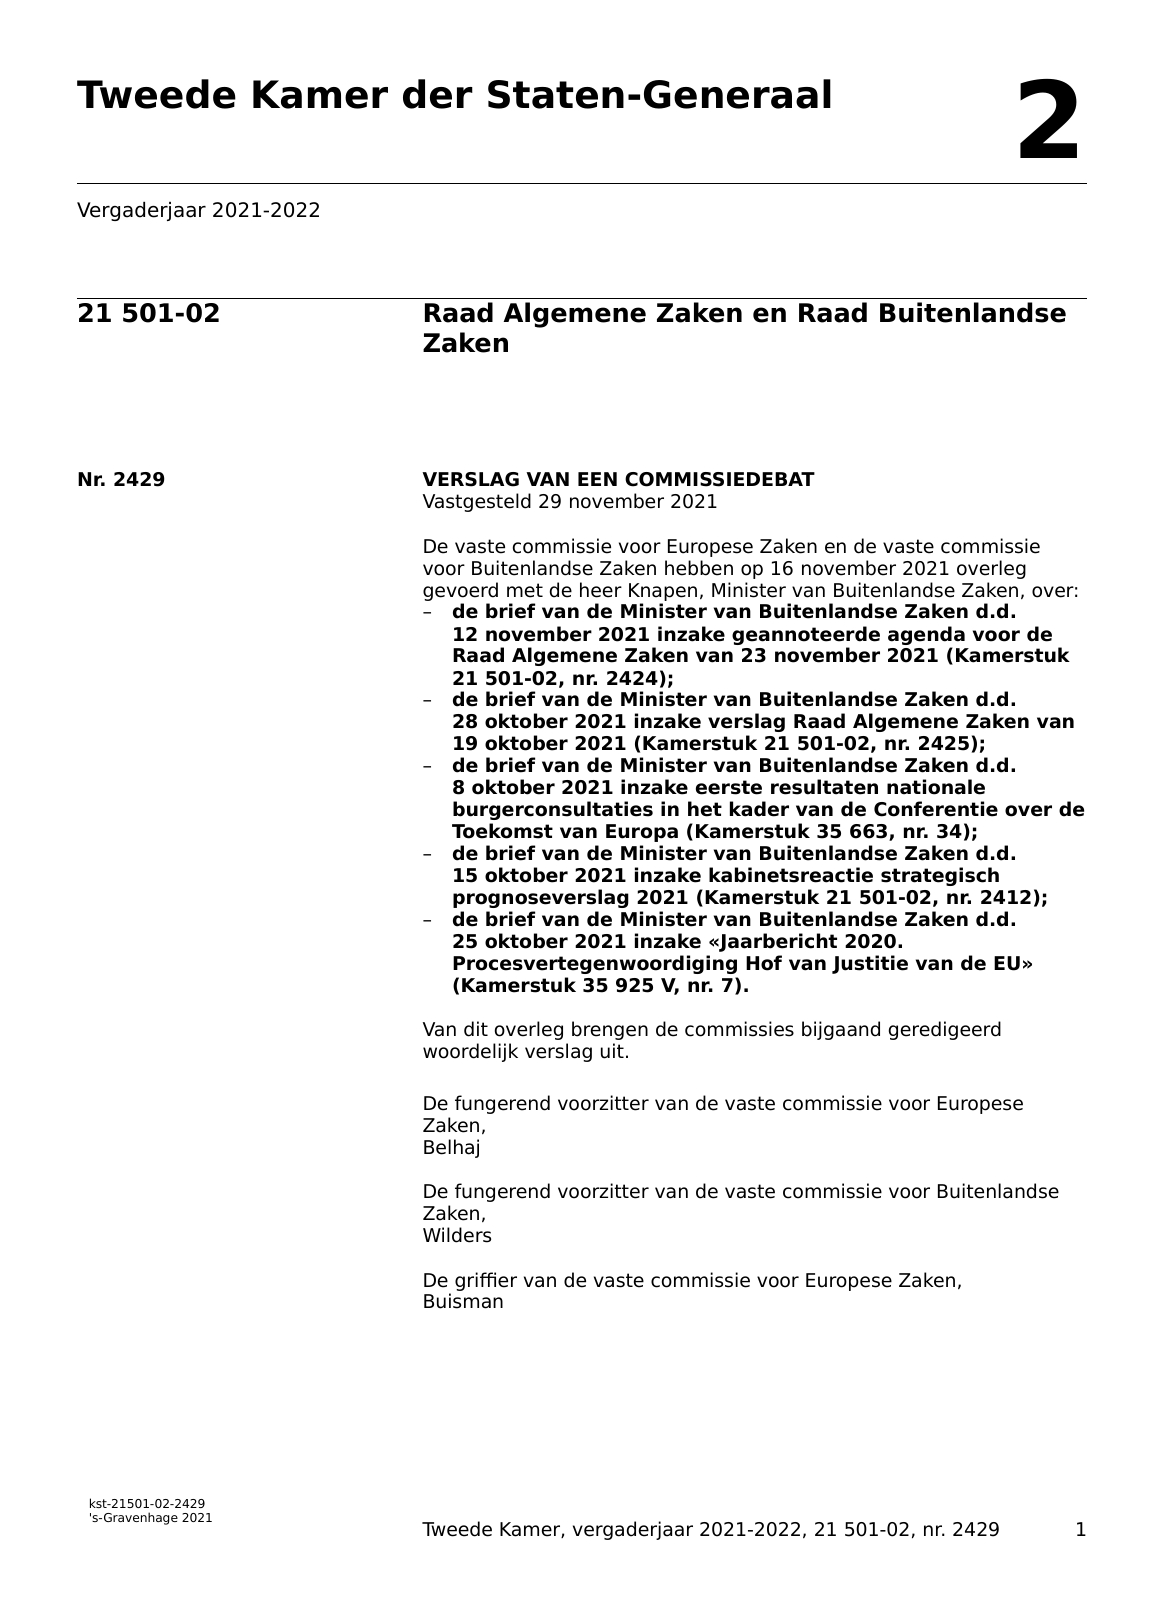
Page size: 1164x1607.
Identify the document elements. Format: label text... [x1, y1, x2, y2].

text Van dit overleg brengen de commissies bijgaand geredigeerd woordelijk verslag uit. [422, 1019, 1087, 1063]
text De griffier van de vaste commissie voor Europese Zaken, Buisman [422, 1269, 1087, 1313]
text 's-Gravenhage 2021 [88, 1511, 323, 1525]
subtitle Nr. 2429 VERSLAG VAN EEN COMMISSIEDEBAT [77, 469, 1087, 491]
text – de brief van de Minister van Buitenlandse Zaken d.d. 12 november 2021 inzake geannoteerde agenda voor de Raad Algemene Zaken van 23 november 2021 (Kamerstuk 21 501-02, nr. 2424); [422, 601, 1087, 689]
text – de brief van de Minister van Buitenlandse Zaken d.d. 8 oktober 2021 inzake eerste resultaten nationale burgerconsultaties in het kader van de Conferentie over de Toekomst van Europa (Kamerstuk 35 663, nr. 34); [422, 755, 1087, 843]
text – de brief van de Minister van Buitenlandse Zaken d.d. 28 oktober 2021 inzake verslag Raad Algemene Zaken van 19 oktober 2021 (Kamerstuk 21 501-02, nr. 2425); [422, 689, 1087, 755]
table_header Tweede Kamer der Staten-Generaal [77, 59, 886, 183]
table_header 2 [886, 59, 1087, 183]
text De vaste commissie voor Europese Zaken en de vaste commissie voor Buitenlandse Zaken hebben op 16 november 2021 overleg gevoerd met de heer Knapen, Minister van Buitenlandse Zaken, over: [422, 536, 1087, 601]
text kst-21501-02-2429 [88, 1497, 323, 1511]
text – de brief van de Minister van Buitenlandse Zaken d.d. 15 oktober 2021 inzake kabinetsreactie strategisch prognoseverslag 2021 (Kamerstuk 21 501-02, nr. 2412); [422, 843, 1087, 909]
text – de brief van de Minister van Buitenlandse Zaken d.d. 25 oktober 2021 inzake «Jaarbericht 2020. Procesvertegenwoordiging Hof van Justitie van de EU» (Kamerstuk 35 925 V, nr. 7). [422, 909, 1087, 997]
text Vastgesteld 29 november 2021 [422, 491, 1087, 513]
table_cell Vergaderjaar 2021-2022 [77, 184, 1087, 298]
text De fungerend voorzitter van de vaste commissie voor Buitenlandse Zaken, Wilders [422, 1181, 1087, 1247]
subtitle 21 501-02 Raad Algemene Zaken en Raad Buitenlandse Zaken [77, 299, 1087, 358]
text De fungerend voorzitter van de vaste commissie voor Europese Zaken, Belhaj [422, 1093, 1087, 1159]
